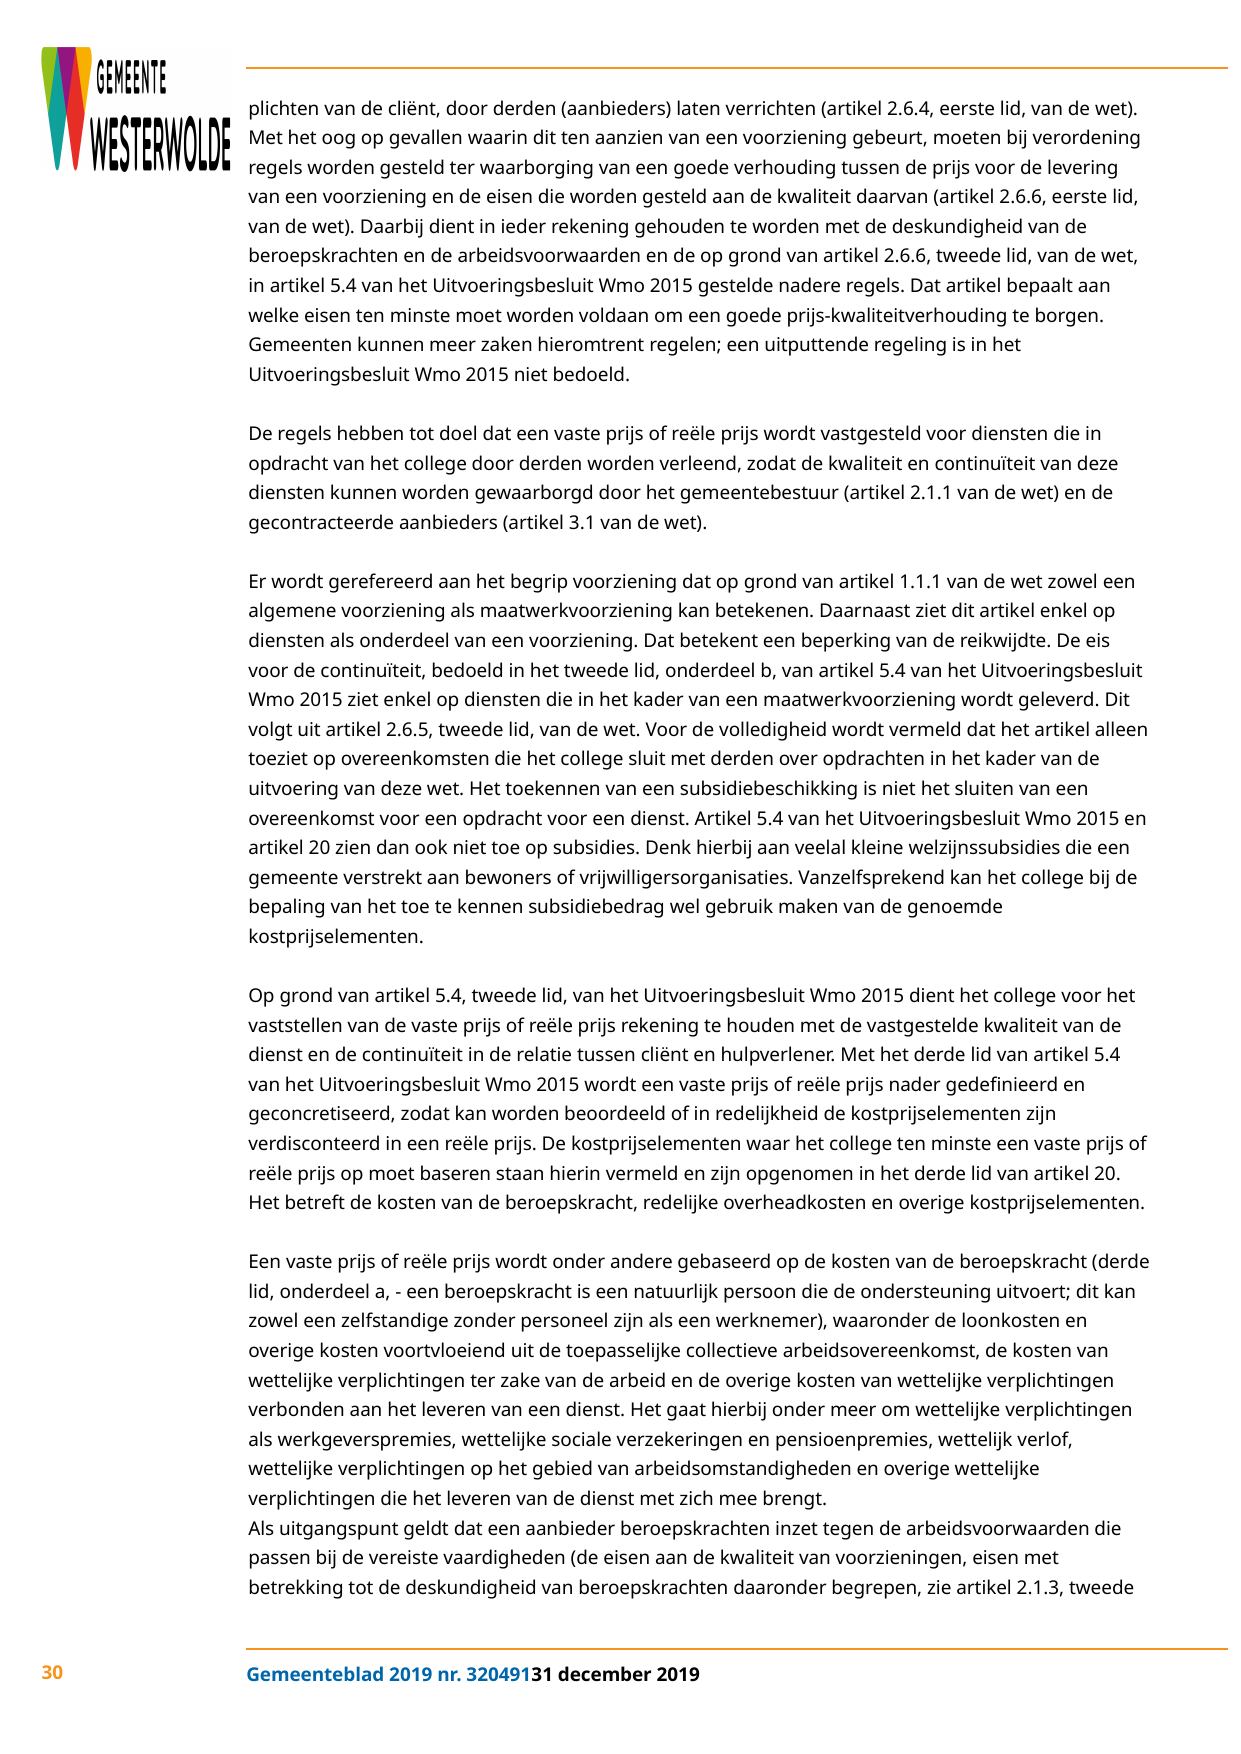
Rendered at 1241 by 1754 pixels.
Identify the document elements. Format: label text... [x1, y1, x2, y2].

picture [41, 47, 231, 172]
text Een vaste prijs of reële prijs wordt onder andere gebaseerd op de kosten van de beroepskracht (derde lid, onderdeel a, - een beroepskracht is een natuurlijk persoon die de ondersteuning uitvoert; dit kan zowel een zelfstandige zonder personeel zijn als een werknemer), waaronder de loonkosten en overige kosten voortvloeiend uit de toepasselijke collectieve arbeidsovereenkomst, de kosten van wettelijke verplichtingen ter zake van de arbeid en de overige kosten van wettelijke verplichtingen verbonden aan het leveren van een dienst. Het gaat hierbij onder meer om wettelijke verplichtingen als werkgeverspremies, wettelijke sociale verzekeringen en pensioenpremies, wettelijk verlof, wettelijke verplichtingen op het gebied van arbeidsomstandigheden en overige wettelijke verplichtingen die het leveren van de dienst met zich mee brengt. [248, 1248, 1152, 1511]
text Op grond van artikel 5.4, tweede lid, van het Uitvoeringsbesluit Wmo 2015 dient het college voor het vaststellen van de vaste prijs of reële prijs rekening te houden met de vastgestelde kwaliteit van de dienst en de continuïteit in de relatie tussen cliënt en hulpverlener. Met het derde lid van artikel 5.4 van het Uitvoeringsbesluit Wmo 2015 wordt een vaste prijs of reële prijs nader gedefinieerd en geconcretiseerd, zodat kan worden beoordeeld of in redelijkheid de kostprijselementen zijn verdisconteerd in een reële prijs. De kostprijselementen waar het college ten minste een vaste prijs of reële prijs op moet baseren staan hierin vermeld en zijn opgenomen in het derde lid van artikel 20. Het betreft de kosten van de beroepskracht, redelijke overheadkosten en overige kostprijselementen. [248, 982, 1152, 1215]
text Er wordt gerefereerd aan het begrip voorziening dat op grond van artikel 1.1.1 van de wet zowel een algemene voorziening als maatwerkvoorziening kan betekenen. Daarnaast ziet dit artikel enkel op diensten als onderdeel van een voorziening. Dat betekent een beperking van de reikwijdte. De eis voor de continuïteit, bedoeld in het tweede lid, onderdeel b, van artikel 5.4 van het Uitvoeringsbesluit Wmo 2015 ziet enkel op diensten die in het kader van een maatwerkvoorziening wordt geleverd. Dit volgt uit artikel 2.6.5, tweede lid, van de wet. Voor de volledigheid wordt vermeld dat het artikel alleen toeziet op overeenkomsten die het college sluit met derden over opdrachten in het kader van de uitvoering van deze wet. Het toekennen van een subsidiebeschikking is niet het sluiten van een overeenkomst voor een opdracht voor een dienst. Artikel 5.4 van het Uitvoeringsbesluit Wmo 2015 en artikel 20 zien dan ook niet toe op subsidies. Denk hierbij aan veelal kleine welzijnssubsidies die een gemeente verstrekt aan bewoners of vrijwilligersorganisaties. Vanzelfsprekend kan het college bij de bepaling van het toe te kennen subsidiebedrag wel gebruik maken van de genoemde kostprijselementen. [248, 568, 1152, 949]
text Als uitgangspunt geldt dat een aanbieder beroepskrachten inzet tegen de arbeidsvoorwaarden die passen bij de vereiste vaardigheden (de eisen aan de kwaliteit van voorzieningen, eisen met betrekking tot de deskundigheid van beroepskrachten daaronder begrepen, zie artikel 2.1.3, tweede [248, 1515, 1152, 1600]
text De regels hebben tot doel dat een vaste prijs of reële prijs wordt vastgesteld voor diensten die in opdracht van het college door derden worden verleend, zodat de kwaliteit en continuïteit van deze diensten kunnen worden gewaarborgd door het gemeentebestuur (artikel 2.1.1 van de wet) en de gecontracteerde aanbieders (artikel 3.1 van de wet). [248, 420, 1152, 535]
text plichten van de cliënt, door derden (aanbieders) laten verrichten (artikel 2.6.4, eerste lid, van de wet). Met het oog op gevallen waarin dit ten aanzien van een voorziening gebeurt, moeten bij verordening regels worden gesteld ter waarborging van een goede verhouding tussen de prijs voor de levering van een voorziening en de eisen die worden gesteld aan de kwaliteit daarvan (artikel 2.6.6, eerste lid, van de wet). Daarbij dient in ieder rekening gehouden te worden met de deskundigheid van de beroepskrachten en de arbeidsvoorwaarden en de op grond van artikel 2.6.6, tweede lid, van de wet, in artikel 5.4 van het Uitvoeringsbesluit Wmo 2015 gestelde nadere regels. Dat artikel bepaalt aan welke eisen ten minste moet worden voldaan om een goede prijs-kwaliteitverhouding te borgen. Gemeenten kunnen meer zaken hieromtrent regelen; een uitputtende regeling is in het Uitvoeringsbesluit Wmo 2015 niet bedoeld. [248, 95, 1152, 387]
